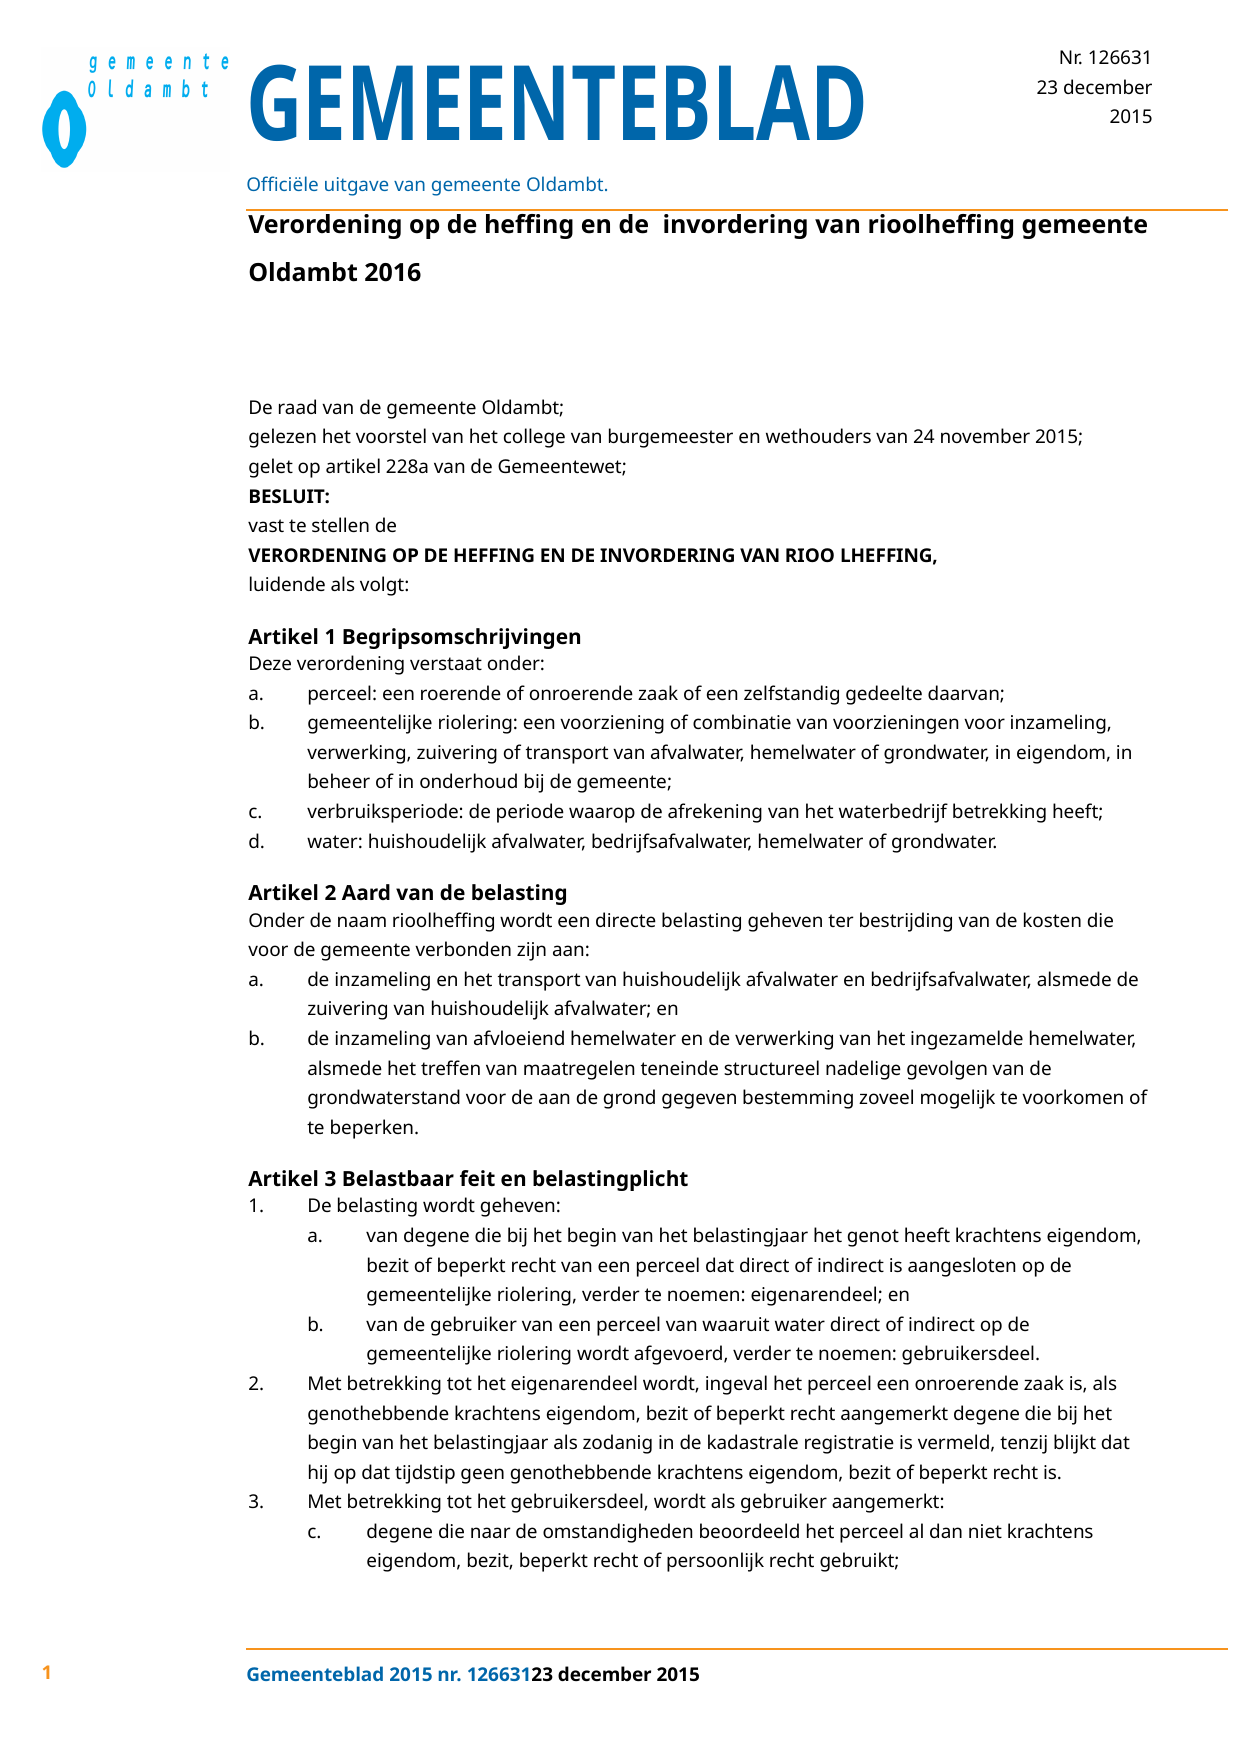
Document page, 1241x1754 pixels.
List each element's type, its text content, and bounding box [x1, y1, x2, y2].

list degene die naar de omstandigheden beoordeeld het perceel al dan niet krachtens eigendom, bezit, beperkt recht of persoonlijk recht gebruikt; [307, 1518, 1152, 1573]
list perceel: een roerende of onroerende zaak of een zelfstandig gedeelte daarvan; [248, 680, 1152, 706]
text luidende als volgt: [248, 572, 1152, 597]
text Onder de naam rioolheffing wordt een directe belasting geheven ter bestrijding van de kosten die voor de gemeente verbonden zijn aan: [248, 907, 1152, 962]
text BESLUIT: [248, 483, 1152, 508]
list de inzameling van afvloeiend hemelwater en de verwerking van het ingezamelde hemelwater, alsmede het treffen van maatregelen teneinde structureel nadelige gevolgen van de grondwaterstand voor de aan de grond gegeven bestemming zoveel mogelijk te voorkomen of te beperken. [248, 1025, 1152, 1139]
text vast te stellen de [248, 512, 1152, 538]
text gelet op artikel 228a van de Gemeentewet; [248, 453, 1152, 479]
list water: huishoudelijk afvalwater, bedrijfsafvalwater, hemelwater of grondwater. [248, 828, 1152, 854]
text Artikel 2 Aard van de belasting [248, 878, 1152, 907]
list van de gebruiker van een perceel van waaruit water direct of indirect op de gemeentelijke riolering wordt afgevoerd, verder te noemen: gebruikersdeel. [307, 1311, 1152, 1366]
list Met betrekking tot het eigenarendeel wordt, ingeval het perceel een onroerende zaak is, als genothebbende krachtens eigendom, bezit of beperkt recht aangemerkt degene die bij het begin van het belastingjaar als zodanig in de kadastrale registratie is vermeld, tenzij blijkt dat hij op dat tijdstip geen genothebbende krachtens eigendom, bezit of beperkt recht is. [248, 1370, 1152, 1485]
list de inzameling en het transport van huishoudelijk afvalwater en bedrijfsafvalwater, alsmede de zuivering van huishoudelijk afvalwater; en [248, 966, 1152, 1021]
text VERORDENING OP DE HEFFING EN DE INVORDERING VAN RIOO LHEFFING, [248, 542, 1152, 568]
picture [41, 47, 231, 172]
list verbruiksperiode: de periode waarop de afrekening van het waterbedrijf betrekking heeft; [248, 798, 1152, 824]
list Met betrekking tot het gebruikersdeel, wordt als gebruiker aangemerkt: [248, 1488, 1152, 1514]
text Artikel 3 Belastbaar feit en belastingplicht [248, 1164, 1152, 1193]
text Deze verordening verstaat onder: [248, 650, 1152, 676]
text Artikel 1 Begripsomschrijvingen [248, 622, 1152, 650]
text De raad van de gemeente Oldambt; [248, 394, 1152, 420]
text Verordening op de heffing en de invordering van rioolheffing gemeente Oldambt 2016 [248, 211, 1152, 288]
list De belasting wordt geheven: [248, 1193, 1152, 1218]
list van degene die bij het begin van het belastingjaar het genot heeft krachtens eigendom, bezit of beperkt recht van een perceel dat direct of indirect is aangesloten op de gemeentelijke riolering, verder te noemen: eigenarendeel; en [307, 1222, 1152, 1307]
list gemeentelijke riolering: een voorziening of combinatie van voorzieningen voor inzameling, verwerking, zuivering of transport van afvalwater, hemelwater of grondwater, in eigendom, in beheer of in onderhoud bij de gemeente; [248, 709, 1152, 794]
text gelezen het voorstel van het college van burgemeester en wethouders van 24 november 2015; [248, 424, 1152, 449]
